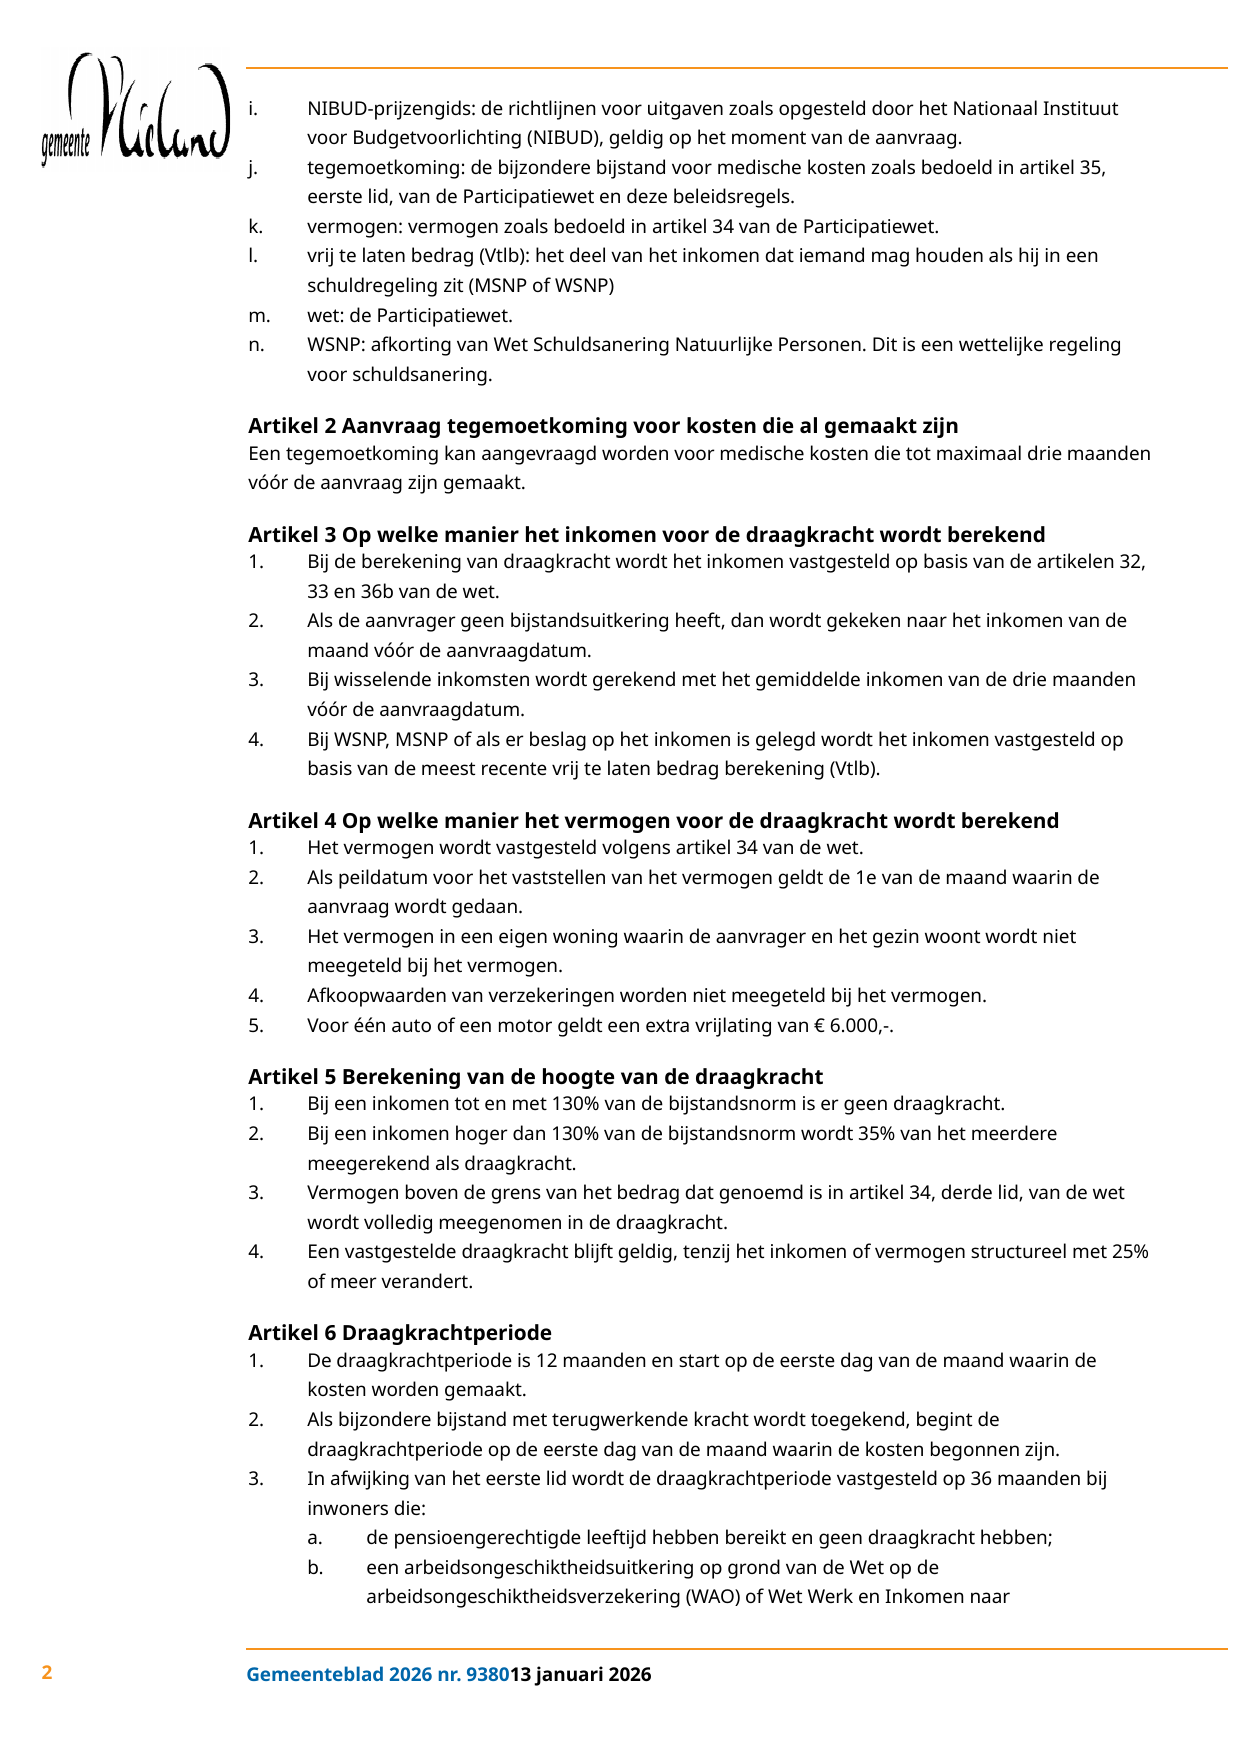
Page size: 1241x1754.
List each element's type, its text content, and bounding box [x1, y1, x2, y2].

list Als bijzondere bijstand met terugwerkende kracht wordt toegekend, begint de draagkrachtperiode op de eerste dag van de maand waarin de kosten begonnen zijn. [248, 1406, 1152, 1461]
text Een tegemoetkoming kan aangevraagd worden voor medische kosten die tot maximaal drie maanden vóór de aanvraag zijn gemaakt. [248, 440, 1152, 495]
list Voor één auto of een motor geldt een extra vrijlating van € 6.000,-. [248, 1012, 1152, 1037]
list Bij wisselende inkomsten wordt gerekend met het gemiddelde inkomen van de drie maanden vóór de aanvraagdatum. [248, 667, 1152, 722]
list vrij te laten bedrag (Vtlb): het deel van het inkomen dat iemand mag houden als hij in een schuldregeling zit (MSNP of WSNP) [248, 243, 1152, 298]
list De draagkrachtperiode is 12 maanden en start op de eerste dag van de maand waarin de kosten worden gemaakt. [248, 1347, 1152, 1402]
list Het vermogen in een eigen woning waarin de aanvrager en het gezin woont wordt niet meegeteld bij het vermogen. [248, 923, 1152, 978]
list Als peildatum voor het vaststellen van het vermogen geldt de 1e van de maand waarin de aanvraag wordt gedaan. [248, 864, 1152, 919]
list wet: de Participatiewet. [248, 302, 1152, 328]
list Afkoopwaarden van verzekeringen worden niet meegeteld bij het vermogen. [248, 982, 1152, 1008]
list NIBUD-prijzengids: de richtlijnen voor uitgaven zoals opgesteld door het Nationaal Instituut voor Budgetvoorlichting (NIBUD), geldig op het moment van de aanvraag. [248, 95, 1152, 150]
list Als de aanvrager geen bijstandsuitkering heeft, dan wordt gekeken naar het inkomen van de maand vóór de aanvraagdatum. [248, 607, 1152, 663]
list Een vastgestelde draagkracht blijft geldig, tenzij het inkomen of vermogen structureel met 25% of meer verandert. [248, 1238, 1152, 1294]
list Bij de berekening van draagkracht wordt het inkomen vastgesteld op basis van de artikelen 32, 33 en 36b van de wet. [248, 548, 1152, 604]
text Artikel 4 Op welke manier het vermogen voor de draagkracht wordt berekend [248, 806, 1152, 834]
text Artikel 3 Op welke manier het inkomen voor de draagkracht wordt berekend [248, 520, 1152, 548]
list tegemoetkoming: de bijzondere bijstand voor medische kosten zoals bedoeld in artikel 35, eerste lid, van de Participatiewet en deze beleidsregels. [248, 154, 1152, 209]
list WSNP: afkorting van Wet Schuldsanering Natuurlijke Personen. Dit is een wettelijke regeling voor schuldsanering. [248, 331, 1152, 387]
text Artikel 5 Berekening van de hoogte van de draagkracht [248, 1062, 1152, 1091]
list Het vermogen wordt vastgesteld volgens artikel 34 van de wet. [248, 834, 1152, 860]
list Bij een inkomen hoger dan 130% van de bijstandsnorm wordt 35% van het meerdere meegerekend als draagkracht. [248, 1120, 1152, 1176]
list Bij een inkomen tot en met 130% van de bijstandsnorm is er geen draagkracht. [248, 1091, 1152, 1116]
picture [41, 47, 231, 172]
list de pensioengerechtigde leeftijd hebben bereikt en geen draagkracht hebben; [307, 1524, 1152, 1550]
list In afwijking van het eerste lid wordt de draagkrachtperiode vastgesteld op 36 maanden bij inwoners die: [248, 1465, 1152, 1521]
list vermogen: vermogen zoals bedoeld in artikel 34 van de Participatiewet. [248, 213, 1152, 239]
text Artikel 2 Aanvraag tegemoetkoming voor kosten die al gemaakt zijn [248, 411, 1152, 440]
list Bij WSNP, MSNP of als er beslag op het inkomen is gelegd wordt het inkomen vastgesteld op basis van de meest recente vrij te laten bedrag berekening (Vtlb). [248, 726, 1152, 781]
list Vermogen boven de grens van het bedrag dat genoemd is in artikel 34, derde lid, van de wet wordt volledig meegenomen in de draagkracht. [248, 1179, 1152, 1235]
text Artikel 6 Draagkrachtperiode [248, 1318, 1152, 1347]
list een arbeidsongeschiktheidsuitkering op grond van de Wet op de arbeidsongeschiktheidsverzekering (WAO) of Wet Werk en Inkomen naar [307, 1554, 1152, 1609]
